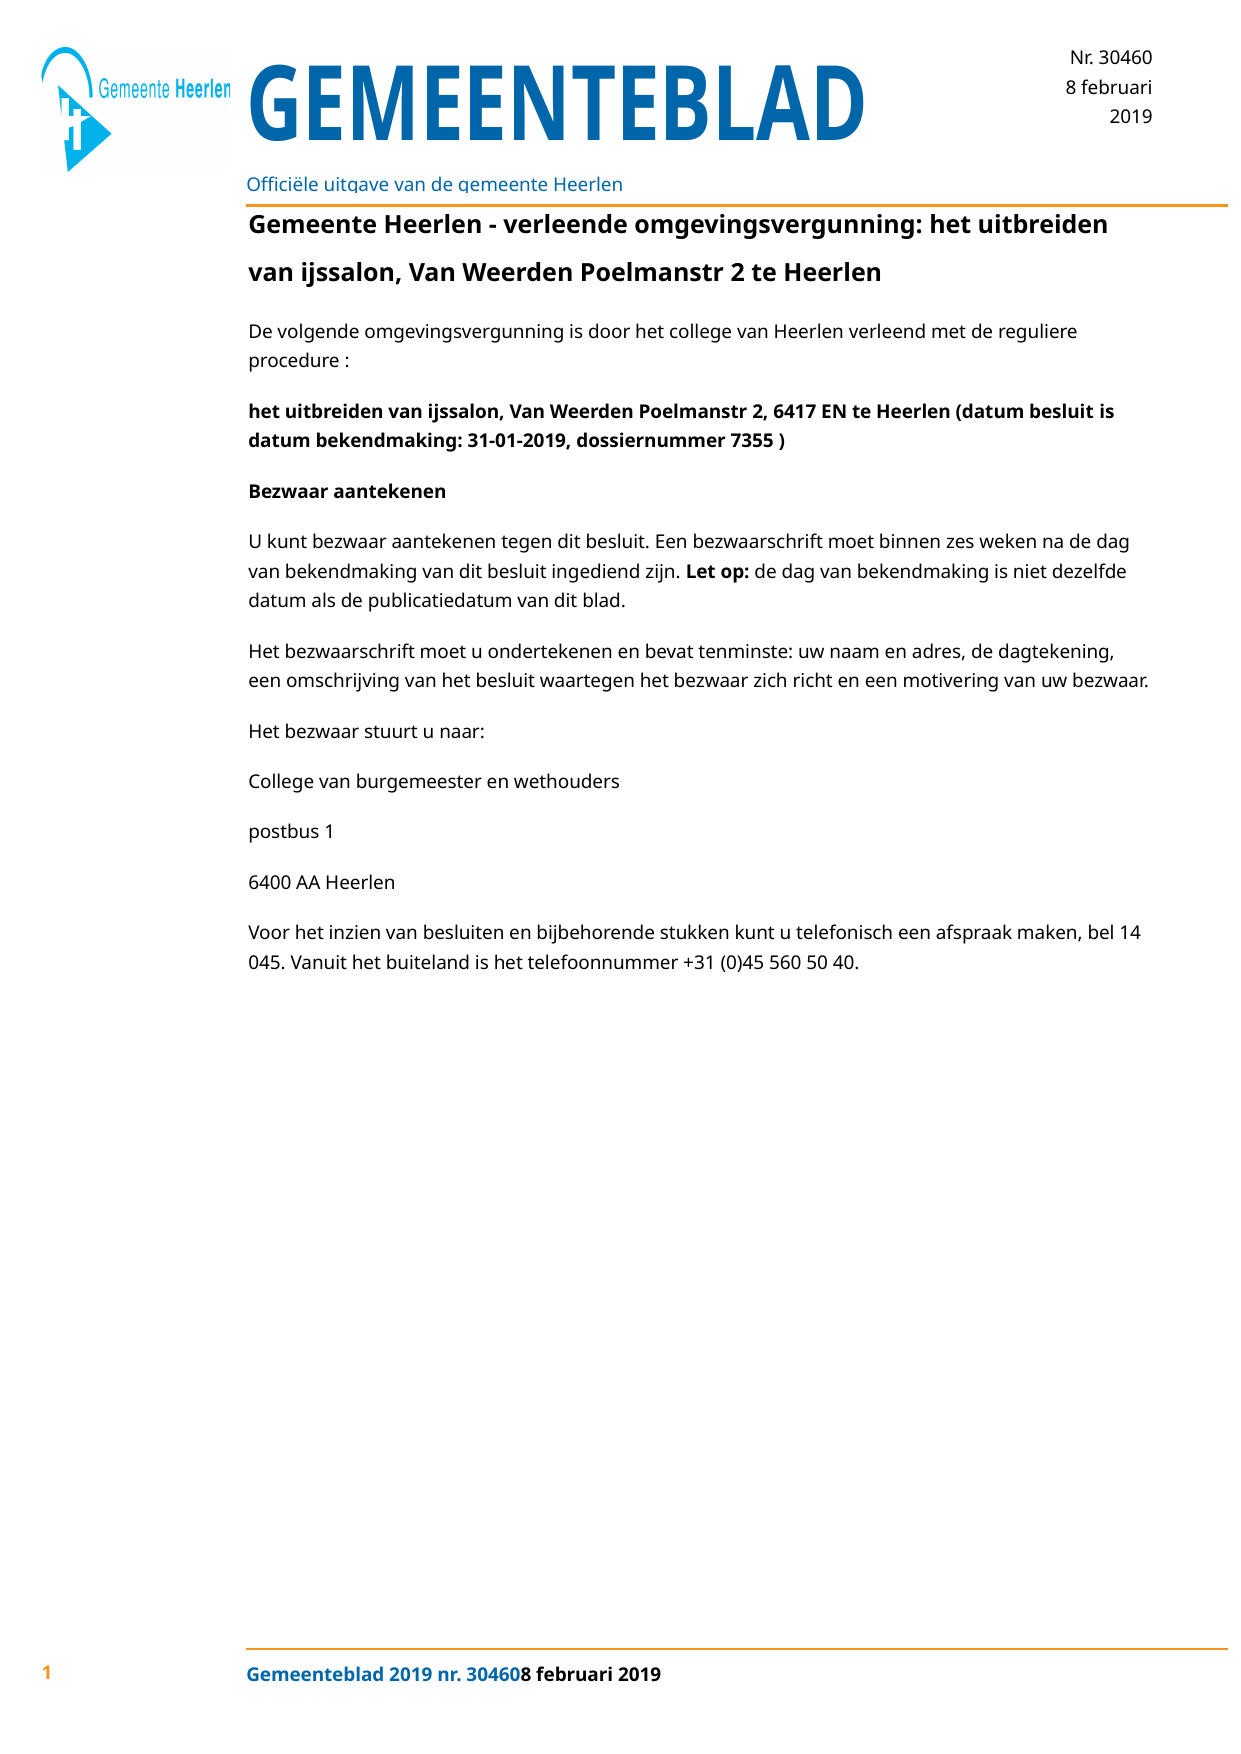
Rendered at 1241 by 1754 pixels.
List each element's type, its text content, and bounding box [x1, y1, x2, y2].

text De volgende omgevingsvergunning is door het college van Heerlen verleend met de reguliere procedure : [248, 318, 1152, 373]
text Gemeente Heerlen - verleende omgevingsvergunning: het uitbreiden van ijssalon, Van Weerden Poelmanstr 2 te Heerlen [248, 207, 1152, 288]
text het uitbreiden van ijssalon, Van Weerden Poelmanstr 2, 6417 EN te Heerlen (datum besluit is datum bekendmaking: 31-01-2019, dossiernummer 7355 ) [248, 398, 1152, 453]
text U kunt bezwaar aantekenen tegen dit besluit. Een bezwaarschrift moet binnen zes weken na de dag van bekendmaking van dit besluit ingediend zijn. Let op: de dag van bekendmaking is niet dezelfde datum als de publicatiedatum van dit blad. [248, 528, 1152, 613]
text 6400 AA Heerlen [248, 869, 1152, 895]
text Bezwaar aantekenen [248, 478, 1152, 504]
picture [41, 47, 231, 172]
text postbus 1 [248, 819, 1152, 844]
text Het bezwaar stuurt u naar: [248, 718, 1152, 744]
text Het bezwaarschrift moet u ondertekenen en bevat tenminste: uw naam en adres, de dagtekening, een omschrijving van het besluit waartegen het bezwaar zich richt en een motivering van uw bezwaar. [248, 638, 1152, 693]
picture [41, 47, 58, 70]
text Voor het inzien van besluiten en bijbehorende stukken kunt u telefonisch een afspraak maken, bel 14 045. Vanuit het buiteland is het telefoonnummer +31 (0)45 560 50 40. [248, 919, 1152, 975]
text College van burgemeester en wethouders [248, 768, 1152, 794]
